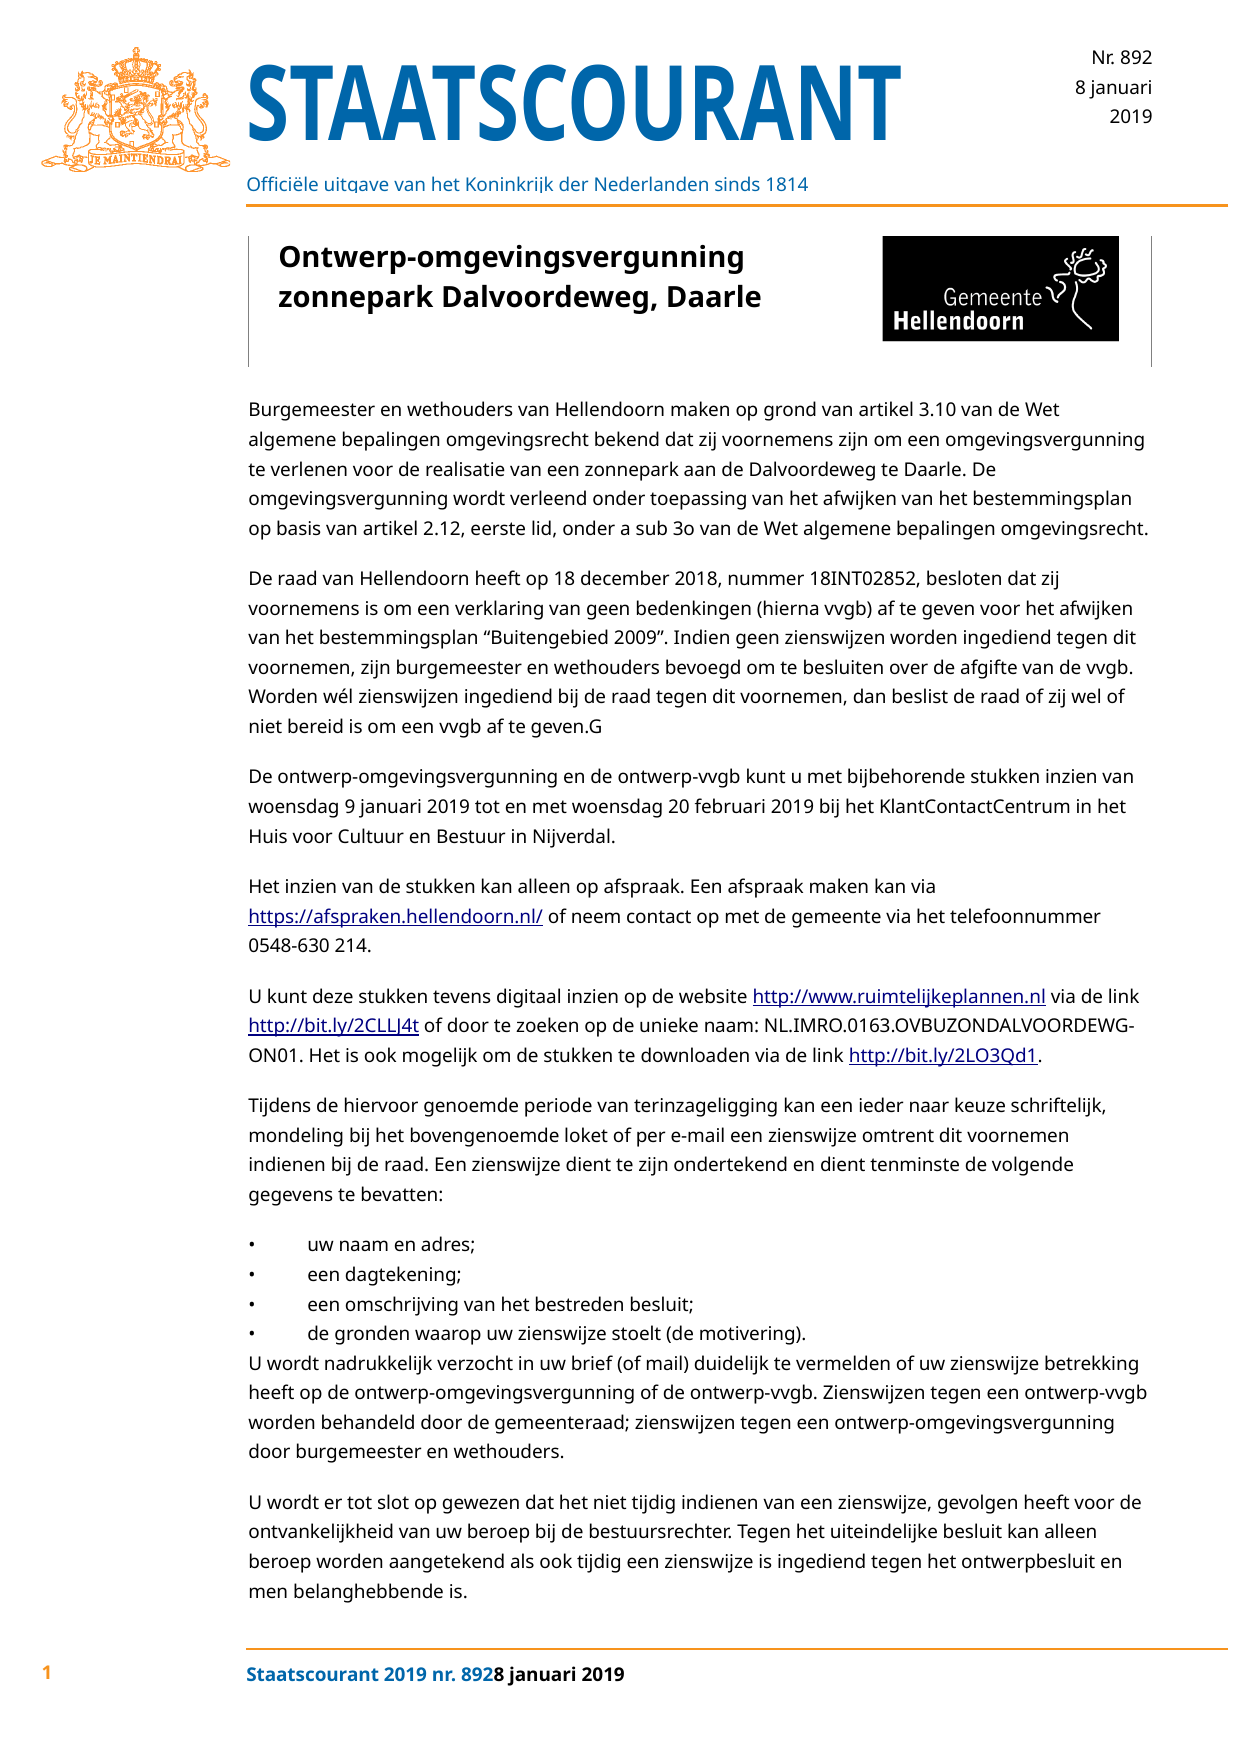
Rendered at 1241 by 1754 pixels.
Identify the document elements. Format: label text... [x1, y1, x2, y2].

list een omschrijving van het bestreden besluit; [248, 1291, 1152, 1316]
list een dagtekening; [248, 1261, 1152, 1287]
table_header Ontwerp-omgevingsvergunning zonnepark Dalvoordeweg, Daarle [249, 236, 850, 367]
text U wordt nadrukkelijk verzocht in uw brief (of mail) duidelijk te vermelden of uw zienswijze betrekking heeft op de ontwerp-omgevingsvergunning of de ontwerp-vvgb. Zienswijzen tegen een ontwerp-vvgb worden behandeld door de gemeenteraad; zienswijzen tegen een ontwerp-omgevingsvergunning door burgemeester en wethouders. [248, 1350, 1152, 1464]
list de gronden waarop uw zienswijze stoelt (de motivering). [248, 1320, 1152, 1346]
picture [41, 47, 231, 172]
picture [882, 236, 1119, 342]
text De ontwerp-omgevingsvergunning en de ontwerp-vvgb kunt u met bijbehorende stukken inzien van woensdag 9 januari 2019 tot en met woensdag 20 februari 2019 bij het KlantContactCentrum in het Huis voor Cultuur en Bestuur in Nijverdal. [248, 764, 1152, 848]
text Tijdens de hiervoor genoemde periode van terinzageligging kan een ieder naar keuze schriftelijk, mondeling bij het bovengenoemde loket of per e-mail een zienswijze omtrent dit voornemen indienen bij de raad. Een zienswijze dient te zijn ondertekend en dient tenminste de volgende gegevens te bevatten: [248, 1092, 1152, 1207]
text De raad van Hellendoorn heeft op 18 december 2018, nummer 18INT02852, besloten dat zij voornemens is om een verklaring van geen bedenkingen (hierna vvgb) af te geven voor het afwijken van het bestemmingsplan “Buitengebied 2009”. Indien geen zienswijzen worden ingediend tegen dit voornemen, zijn burgemeester en wethouders bevoegd om te besluiten over de afgifte van de vvgb. Worden wél zienswijzen ingediend bij de raad tegen dit voornemen, dan beslist de raad of zij wel of niet bereid is om een vvgb af te geven.G [248, 565, 1152, 739]
text Burgemeester en wethouders van Hellendoorn maken op grond van artikel 3.10 van de Wet algemene bepalingen omgevingsrecht bekend dat zij voornemens zijn om een omgevingsvergunning te verlenen voor de realisatie van een zonnepark aan de Dalvoordeweg te Daarle. De omgevingsvergunning wordt verleend onder toepassing van het afwijken van het bestemmingsplan op basis van artikel 2.12, eerste lid, onder a sub 3o van de Wet algemene bepalingen omgevingsrecht. [248, 397, 1152, 541]
text Het inzien van de stukken kan alleen op afspraak. Een afspraak maken kan via https://afspraken.hellendoorn.nl/ of neem contact op met de gemeente via het telefoonnummer 0548-630 214. [248, 873, 1152, 958]
table_header [850, 236, 1151, 367]
list uw naam en adres; [248, 1232, 1152, 1257]
text U wordt er tot slot op gewezen dat het niet tijdig indienen van een zienswijze, gevolgen heeft voor de ontvankelijkheid van uw beroep bij de bestuursrechter. Tegen het uiteindelijke besluit kan alleen beroep worden aangetekend als ook tijdig een zienswijze is ingediend tegen het ontwerpbesluit en men belanghebbende is. [248, 1489, 1152, 1603]
text U kunt deze stukken tevens digitaal inzien op de website http://www.ruimtelijkeplannen.nl via de link http://bit.ly/2CLLJ4t of door te zoeken op de unieke naam: NL.IMRO.0163.OVBUZONDALVOORDEWG-ON01. Het is ook mogelijk om de stukken te downloaden via de link http://bit.ly/2LO3Qd1. [248, 983, 1152, 1068]
